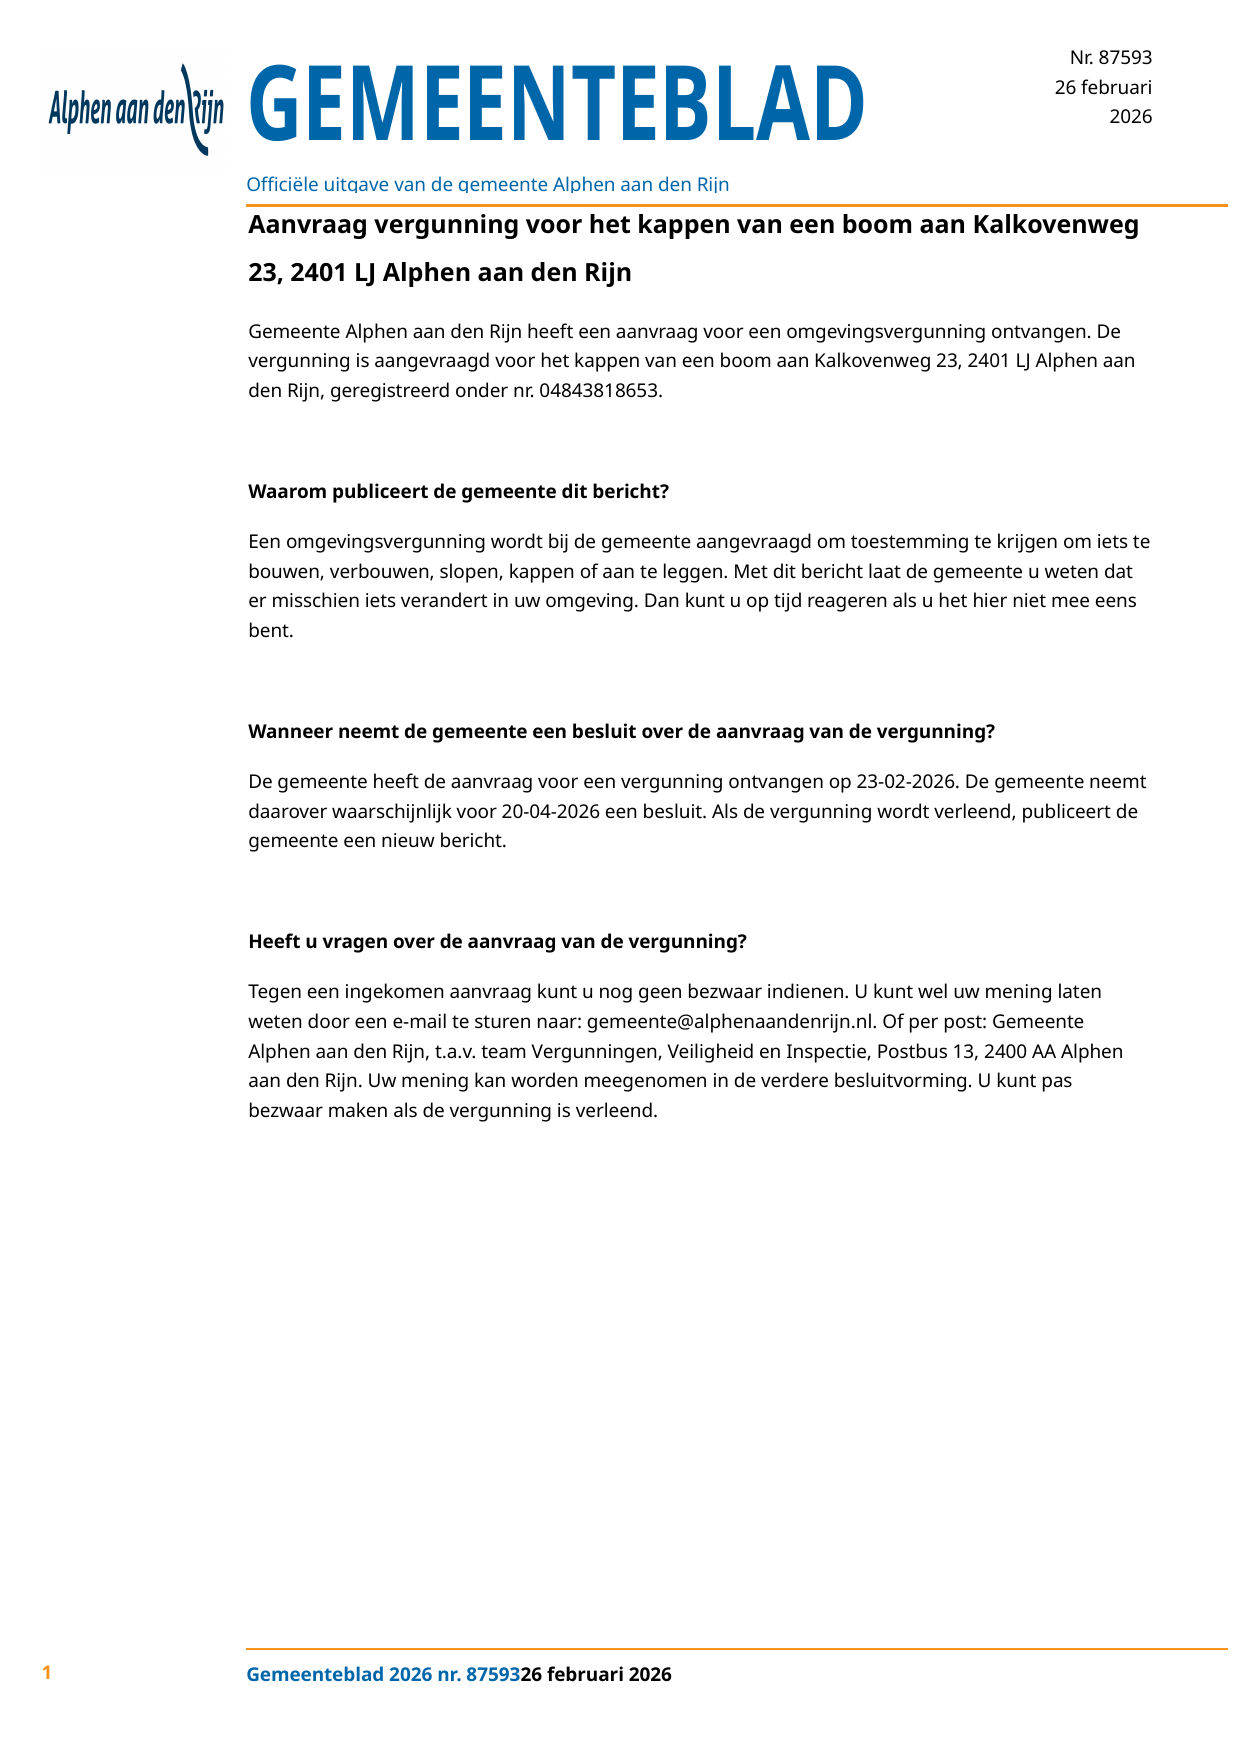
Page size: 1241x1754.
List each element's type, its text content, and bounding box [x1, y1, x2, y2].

text Wanneer neemt de gemeente een besluit over de aanvraag van de vergunning? [248, 718, 1152, 744]
text Gemeente Alphen aan den Rijn heeft een aanvraag voor een omgevingsvergunning ontvangen. De vergunning is aangevraagd voor het kappen van een boom aan Kalkovenweg 23, 2401 LJ Alphen aan den Rijn, geregistreerd onder nr. 04843818653. [248, 318, 1152, 403]
text Tegen een ingekomen aanvraag kunt u nog geen bezwaar indienen. U kunt wel uw mening laten weten door een e-mail te sturen naar: gemeente@alphenaandenrijn.nl. Of per post: Gemeente Alphen aan den Rijn, t.a.v. team Vergunningen, Veiligheid en Inspectie, Postbus 13, 2400 AA Alphen aan den Rijn. Uw mening kan worden meegenomen in de verdere besluitvorming. U kunt pas bezwaar maken als de vergunning is verleend. [248, 979, 1152, 1123]
text Heeft u vragen over de aanvraag van de vergunning? [248, 928, 1152, 954]
text De gemeente heeft de aanvraag voor een vergunning ontvangen op 23-02-2026. De gemeente neemt daarover waarschijnlijk voor 20-04-2026 een besluit. Als de vergunning wordt verleend, publiceert de gemeente een nieuw bericht. [248, 768, 1152, 853]
text Aanvraag vergunning voor het kappen van een boom aan Kalkovenweg 23, 2401 LJ Alphen aan den Rijn [248, 207, 1152, 288]
text Een omgevingsvergunning wordt bij de gemeente aangevraagd om toestemming te krijgen om iets te bouwen, verbouwen, slopen, kappen of aan te leggen. Met dit bericht laat de gemeente u weten dat er misschien iets verandert in uw omgeving. Dan kunt u op tijd reageren als u het hier niet mee eens bent. [248, 528, 1152, 643]
text Waarom publiceert de gemeente dit bericht? [248, 478, 1152, 504]
picture [41, 47, 231, 172]
